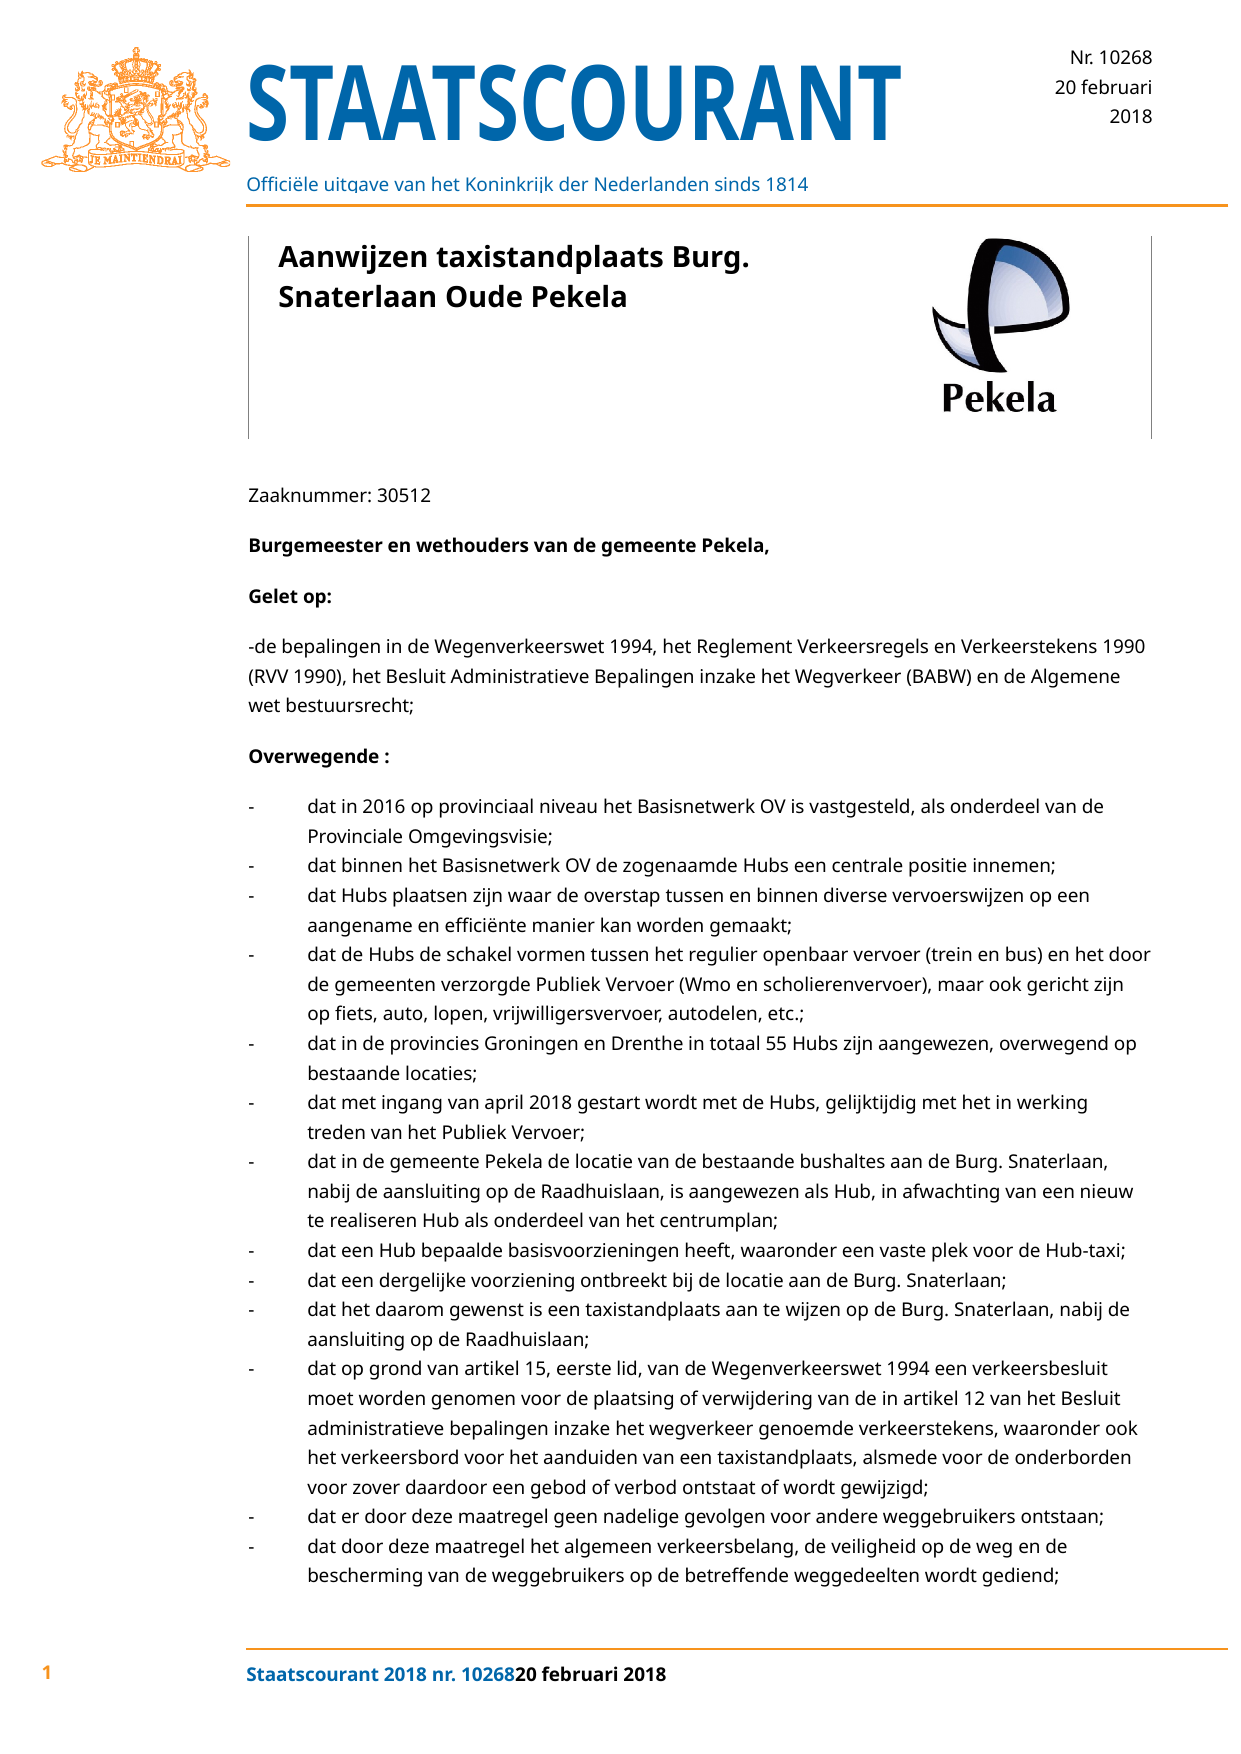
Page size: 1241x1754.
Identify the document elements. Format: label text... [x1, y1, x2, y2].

list dat er door deze maatregel geen nadelige gevolgen voor andere weggebruikers ontstaan; [248, 1503, 1152, 1529]
text -de bepalingen in de Wegenverkeerswet 1994, het Reglement Verkeersregels en Verkeerstekens 1990 (RVV 1990), het Besluit Administratieve Bepalingen inzake het Wegverkeer (BABW) en de Algemene wet bestuursrecht; [248, 633, 1152, 718]
text Zaaknummer: 30512 [248, 482, 1152, 508]
text Gelet op: [248, 583, 1152, 609]
list dat een Hub bepaalde basisvoorzieningen heeft, waaronder een vaste plek voor de Hub-taxi; [248, 1237, 1152, 1263]
list dat door deze maatregel het algemeen verkeersbelang, de veiligheid op de weg en de bescherming van de weggebruikers op de betreffende weggedeelten wordt gediend; [248, 1533, 1152, 1588]
picture [929, 236, 1072, 414]
list dat de Hubs de schakel vormen tussen het regulier openbaar vervoer (trein en bus) en het door de gemeenten verzorgde Publiek Vervoer (Wmo en scholierenvervoer), maar ook gericht zijn op fiets, auto, lopen, vrijwilligersvervoer, autodelen, etc.; [248, 941, 1152, 1026]
table_header [1072, 236, 1151, 413]
list dat het daarom gewenst is een taxistandplaats aan te wijzen op de Burg. Snaterlaan, nabij de aansluiting op de Raadhuislaan; [248, 1296, 1152, 1352]
list dat in 2016 op provinciaal niveau het Basisnetwerk OV is vastgesteld, als onderdeel van de Provinciale Omgevingsvisie; [248, 793, 1152, 849]
table_header Aanwijzen taxistandplaats Burg. Snaterlaan Oude Pekela [249, 236, 850, 439]
list dat Hubs plaatsen zijn waar de overstap tussen en binnen diverse vervoerswijzen op een aangename en efficiënte manier kan worden gemaakt; [248, 882, 1152, 938]
list dat een dergelijke voorziening ontbreekt bij de locatie aan de Burg. Snaterlaan; [248, 1267, 1152, 1293]
table_header [850, 236, 929, 413]
list dat in de gemeente Pekela de locatie van de bestaande bushaltes aan de Burg. Snaterlaan, nabij de aansluiting op de Raadhuislaan, is aangewezen als Hub, in afwachting van een nieuw te realiseren Hub als onderdeel van het centrumplan; [248, 1148, 1152, 1233]
list dat met ingang van april 2018 gestart wordt met de Hubs, gelijktijdig met het in werking treden van het Publiek Vervoer; [248, 1089, 1152, 1145]
picture [41, 47, 231, 172]
list dat binnen het Basisnetwerk OV de zogenaamde Hubs een centrale positie innemen; [248, 853, 1152, 878]
list dat in de provincies Groningen en Drenthe in totaal 55 Hubs zijn aangewezen, overwegend op bestaande locaties; [248, 1030, 1152, 1086]
text Overwegende : [248, 743, 1152, 769]
table_header [850, 414, 1151, 439]
text Burgemeester en wethouders van de gemeente Pekela, [248, 533, 1152, 558]
list dat op grond van artikel 15, eerste lid, van de Wegenverkeerswet 1994 een verkeersbesluit moet worden genomen voor de plaatsing of verwijdering van de in artikel 12 van het Besluit administratieve bepalingen inzake het wegverkeer genoemde verkeerstekens, waaronder ook het verkeersbord voor het aanduiden van een taxistandplaats, alsmede voor de onderborden voor zover daardoor een gebod of verbod ontstaat of wordt gewijzigd; [248, 1356, 1152, 1500]
